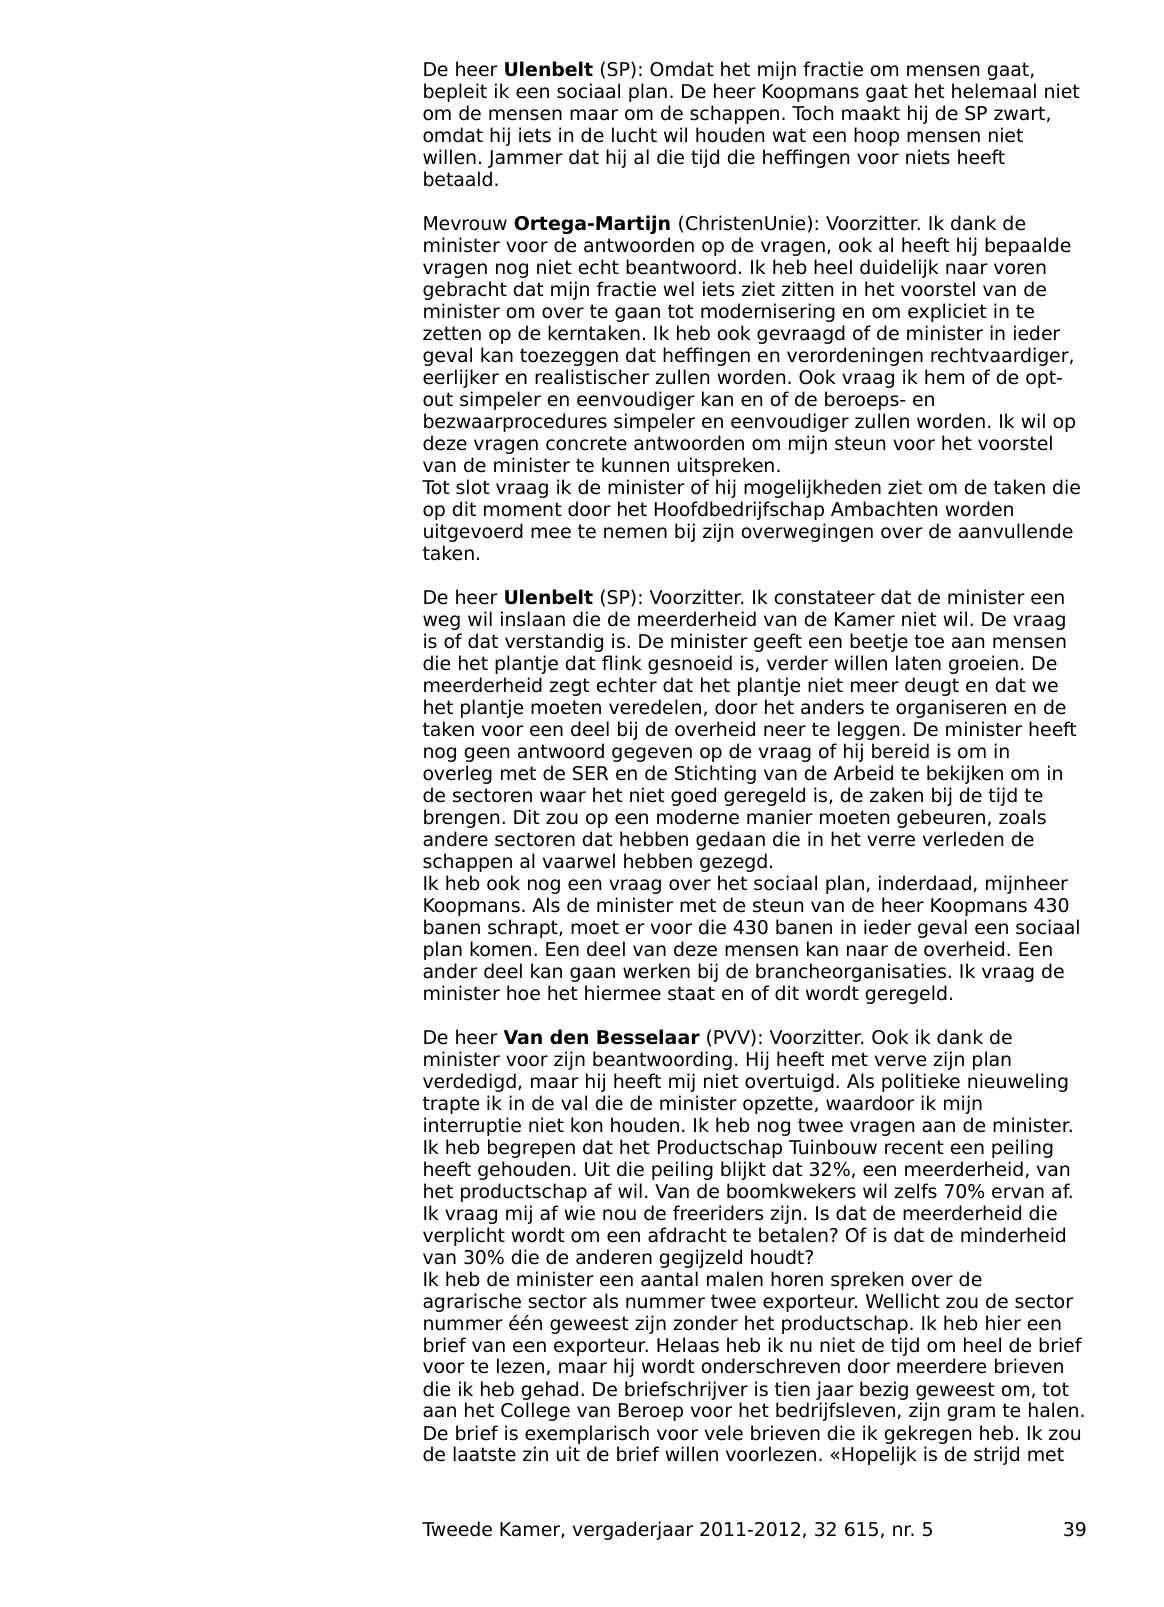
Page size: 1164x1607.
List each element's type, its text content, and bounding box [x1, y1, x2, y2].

text De heer Van den Besselaar (PVV): Voorzitter. Ook ik dank de minister voor zijn beantwoording. Hij heeft met verve zijn plan verdedigd, maar hij heeft mij niet overtuigd. Als politieke nieuweling trapte ik in de val die de minister opzette, waardoor ik mijn interruptie niet kon houden. Ik heb nog twee vragen aan de minister. [422, 1027, 1087, 1137]
text Tot slot vraag ik de minister of hij mogelijkheden ziet om de taken die op dit moment door het Hoofdbedrijfschap Ambachten worden uitgevoerd mee te nemen bij zijn overwegingen over de aanvullende taken. [422, 477, 1087, 565]
text De heer Ulenbelt (SP): Voorzitter. Ik constateer dat de minister een weg wil inslaan die de meerderheid van de Kamer niet wil. De vraag is of dat verstandig is. De minister geeft een beetje toe aan mensen die het plantje dat flink gesnoeid is, verder willen laten groeien. De meerderheid zegt echter dat het plantje niet meer deugt en dat we het plantje moeten veredelen, door het anders te organiseren en de taken voor een deel bij de overheid neer te leggen. De minister heeft nog geen antwoord gegeven op de vraag of hij bereid is om in overleg met de SER en de Stichting van de Arbeid te bekijken om in de sectoren waar het niet goed geregeld is, de zaken bij de tijd te brengen. Dit zou op een moderne manier moeten gebeuren, zoals andere sectoren dat hebben gedaan die in het verre verleden de schappen al vaarwel hebben gezegd. [422, 587, 1087, 873]
text Mevrouw Ortega-Martijn (ChristenUnie): Voorzitter. Ik dank de minister voor de antwoorden op de vragen, ook al heeft hij bepaalde vragen nog niet echt beantwoord. Ik heb heel duidelijk naar voren gebracht dat mijn fractie wel iets ziet zitten in het voorstel van de minister om over te gaan tot modernisering en om expliciet in te zetten op de kerntaken. Ik heb ook gevraagd of de minister in ieder geval kan toezeggen dat heffingen en verordeningen rechtvaardiger, eerlijker en realistischer zullen worden. Ook vraag ik hem of de opt-out simpeler en eenvoudiger kan en of de beroeps- en bezwaarprocedures simpeler en eenvoudiger zullen worden. Ik wil op deze vragen concrete antwoorden om mijn steun voor het voorstel van de minister te kunnen uitspreken. [422, 213, 1087, 477]
text De heer Ulenbelt (SP): Omdat het mijn fractie om mensen gaat, bepleit ik een sociaal plan. De heer Koopmans gaat het helemaal niet om de mensen maar om de schappen. Toch maakt hij de SP zwart, omdat hij iets in de lucht wil houden wat een hoop mensen niet willen. Jammer dat hij al die tijd die heffingen voor niets heeft betaald. [422, 59, 1087, 191]
text Ik heb de minister een aantal malen horen spreken over de agrarische sector als nummer twee exporteur. Wellicht zou de sector nummer één geweest zijn zonder het productschap. Ik heb hier een brief van een exporteur. Helaas heb ik nu niet de tijd om heel de brief voor te lezen, maar hij wordt onderschreven door meerdere brieven die ik heb gehad. De briefschrijver is tien jaar bezig geweest om, tot aan het College van Beroep voor het bedrijfsleven, zijn gram te halen. De brief is exemplarisch voor vele brieven die ik gekregen heb. Ik zou de laatste zin uit de brief willen voorlezen. «Hopelijk is de strijd met [422, 1268, 1087, 1466]
text Ik heb ook nog een vraag over het sociaal plan, inderdaad, mijnheer Koopmans. Als de minister met de steun van de heer Koopmans 430 banen schrapt, moet er voor die 430 banen in ieder geval een sociaal plan komen. Een deel van deze mensen kan naar de overheid. Een ander deel kan gaan werken bij de brancheorganisaties. Ik vraag de minister hoe het hiermee staat en of dit wordt geregeld. [422, 873, 1087, 1004]
text Ik heb begrepen dat het Productschap Tuinbouw recent een peiling heeft gehouden. Uit die peiling blijkt dat 32%, een meerderheid, van het productschap af wil. Van de boomkwekers wil zelfs 70% ervan af. Ik vraag mij af wie nou de freeriders zijn. Is dat de meerderheid die verplicht wordt om een afdracht te betalen? Of is dat de minderheid van 30% die de anderen gegijzeld houdt? [422, 1137, 1087, 1268]
